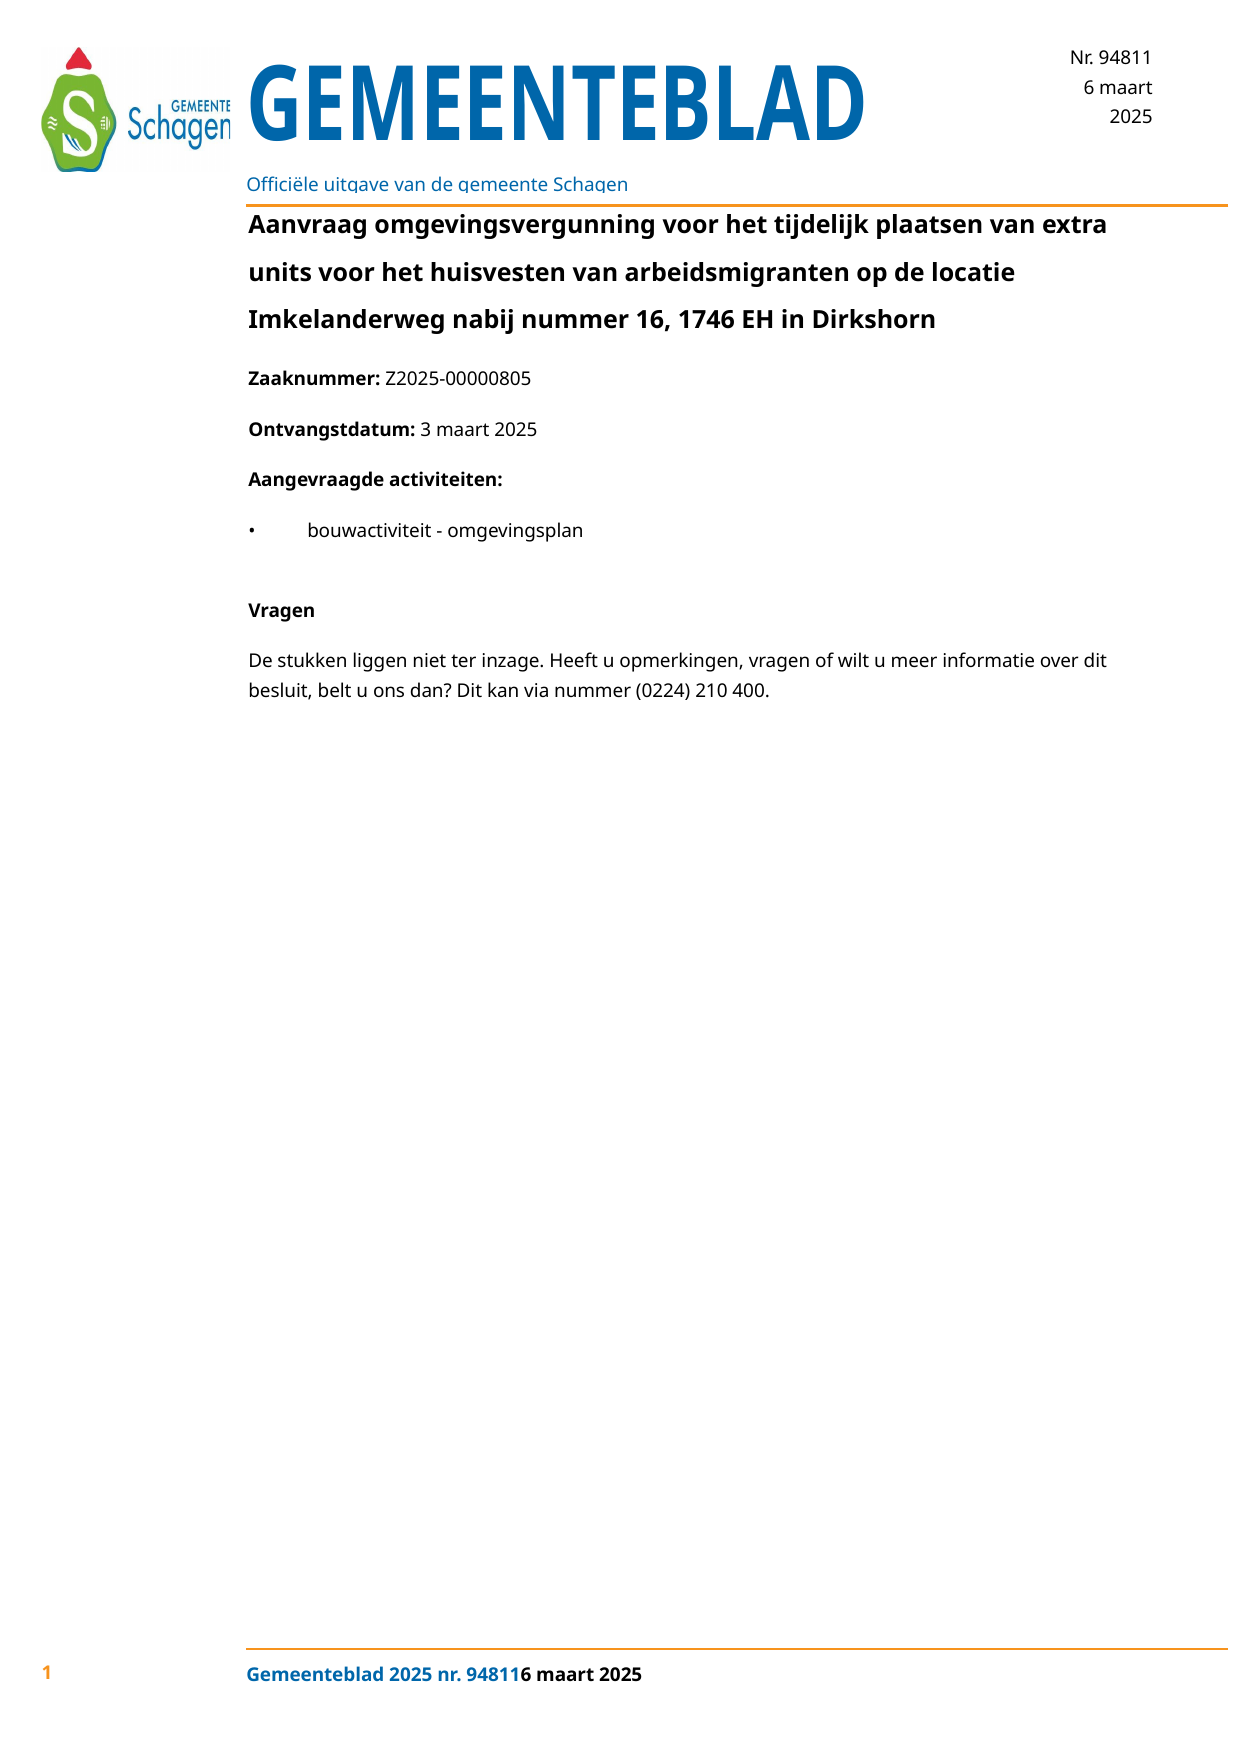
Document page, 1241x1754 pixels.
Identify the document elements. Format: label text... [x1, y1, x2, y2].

text Aanvraag omgevingsvergunning voor het tijdelijk plaatsen van extra units voor het huisvesten van arbeidsmigranten op de locatie Imkelanderweg nabij nummer 16, 1746 EH in Dirkshorn [248, 207, 1152, 336]
list bouwactiviteit - omgevingsplan [248, 517, 1152, 542]
text Vragen [248, 597, 1152, 622]
text Zaaknummer: Z2025-00000805 [248, 366, 1152, 391]
picture [41, 47, 231, 172]
text Aangevraagde activiteiten: [248, 466, 1152, 492]
text Ontvangstdatum: 3 maart 2025 [248, 416, 1152, 442]
text De stukken liggen niet ter inzage. Heeft u opmerkingen, vragen of wilt u meer informatie over dit besluit, belt u ons dan? Dit kan via nummer (0224) 210 400. [248, 647, 1152, 702]
